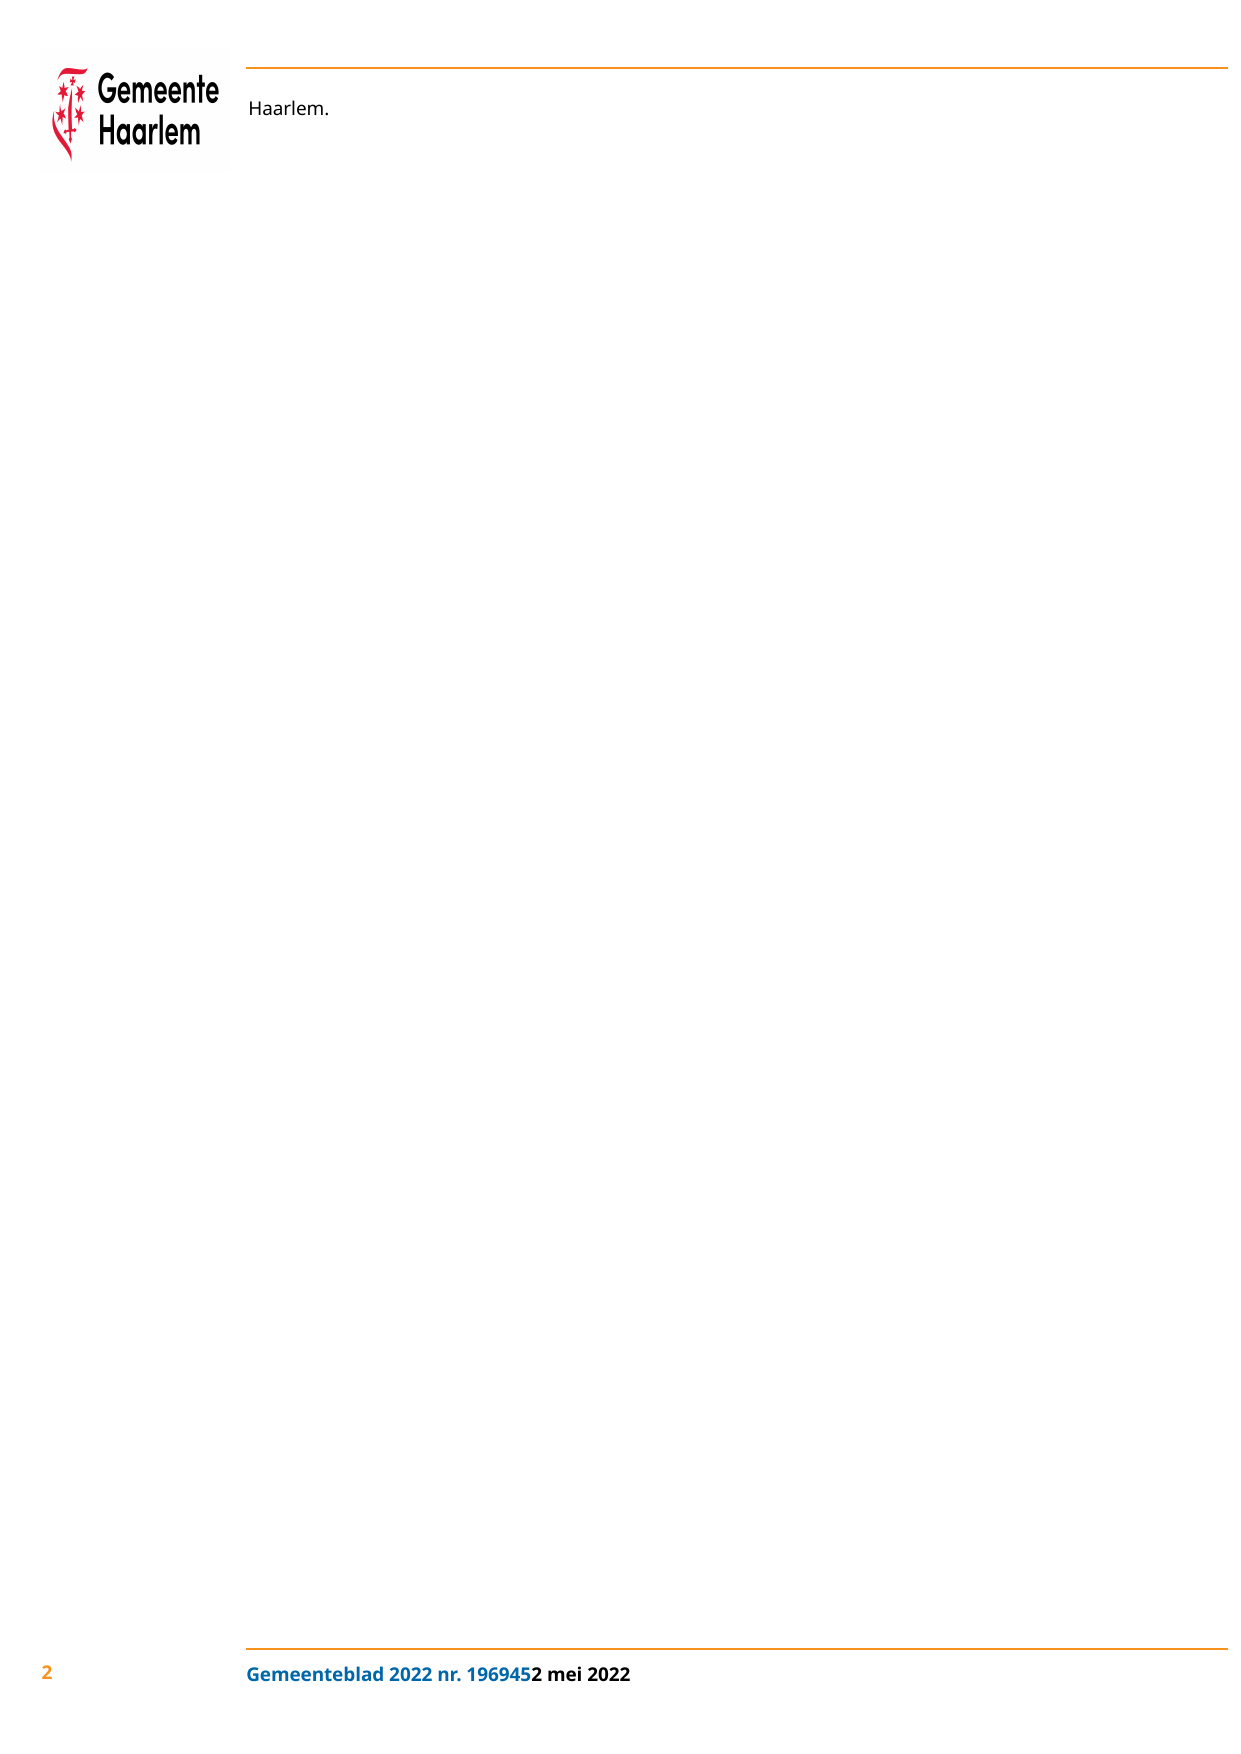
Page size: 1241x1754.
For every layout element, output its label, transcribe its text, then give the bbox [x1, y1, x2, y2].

picture [41, 47, 231, 172]
text Haarlem. [248, 95, 1152, 121]
